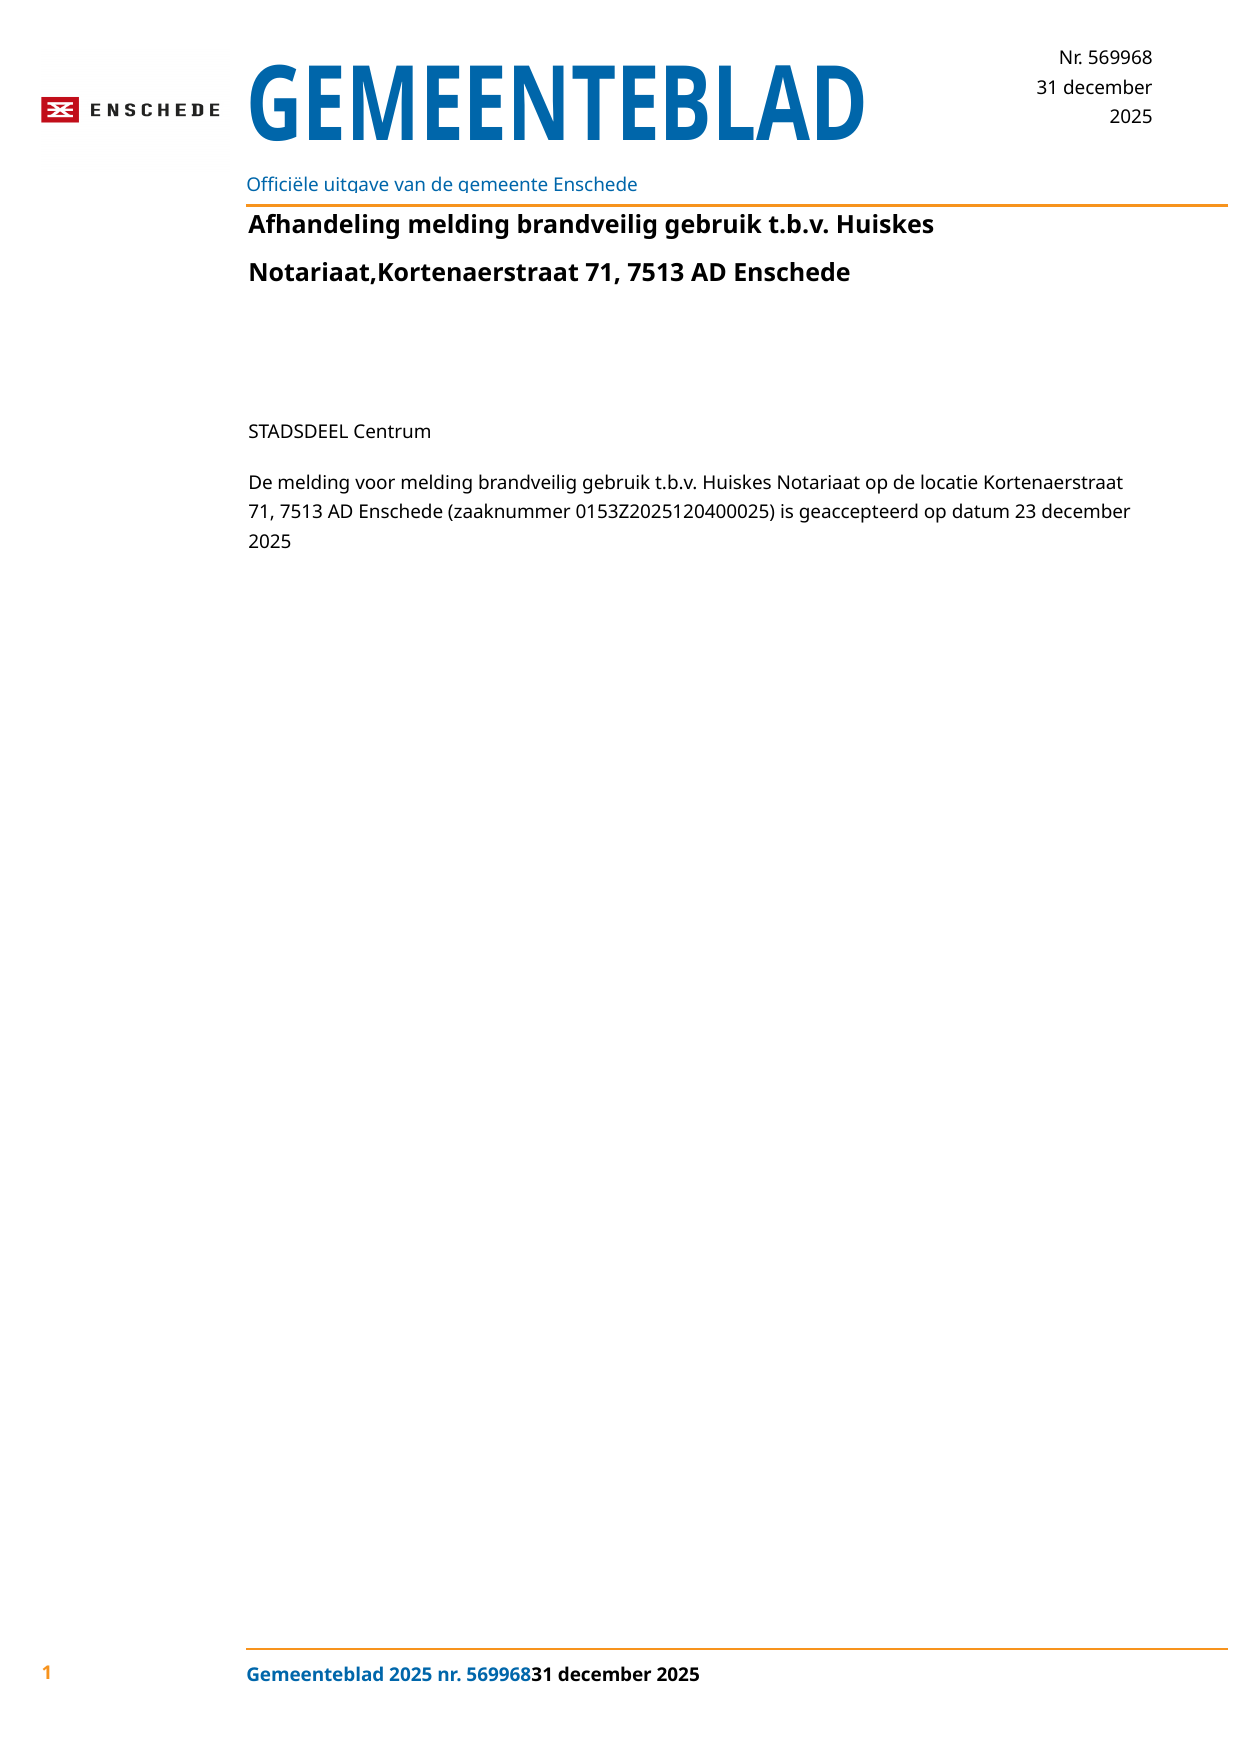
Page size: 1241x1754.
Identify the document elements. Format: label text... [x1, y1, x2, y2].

text Afhandeling melding brandveilig gebruik t.b.v. Huiskes Notariaat,Kortenaerstraat 71, 7513 AD Enschede [248, 207, 1152, 288]
picture [41, 47, 231, 172]
text STADSDEEL Centrum [248, 419, 1152, 444]
text De melding voor melding brandveilig gebruik t.b.v. Huiskes Notariaat op de locatie Kortenaerstraat 71, 7513 AD Enschede (zaaknummer 0153Z2025120400025) is geaccepteerd op datum 23 december 2025 [248, 469, 1152, 554]
